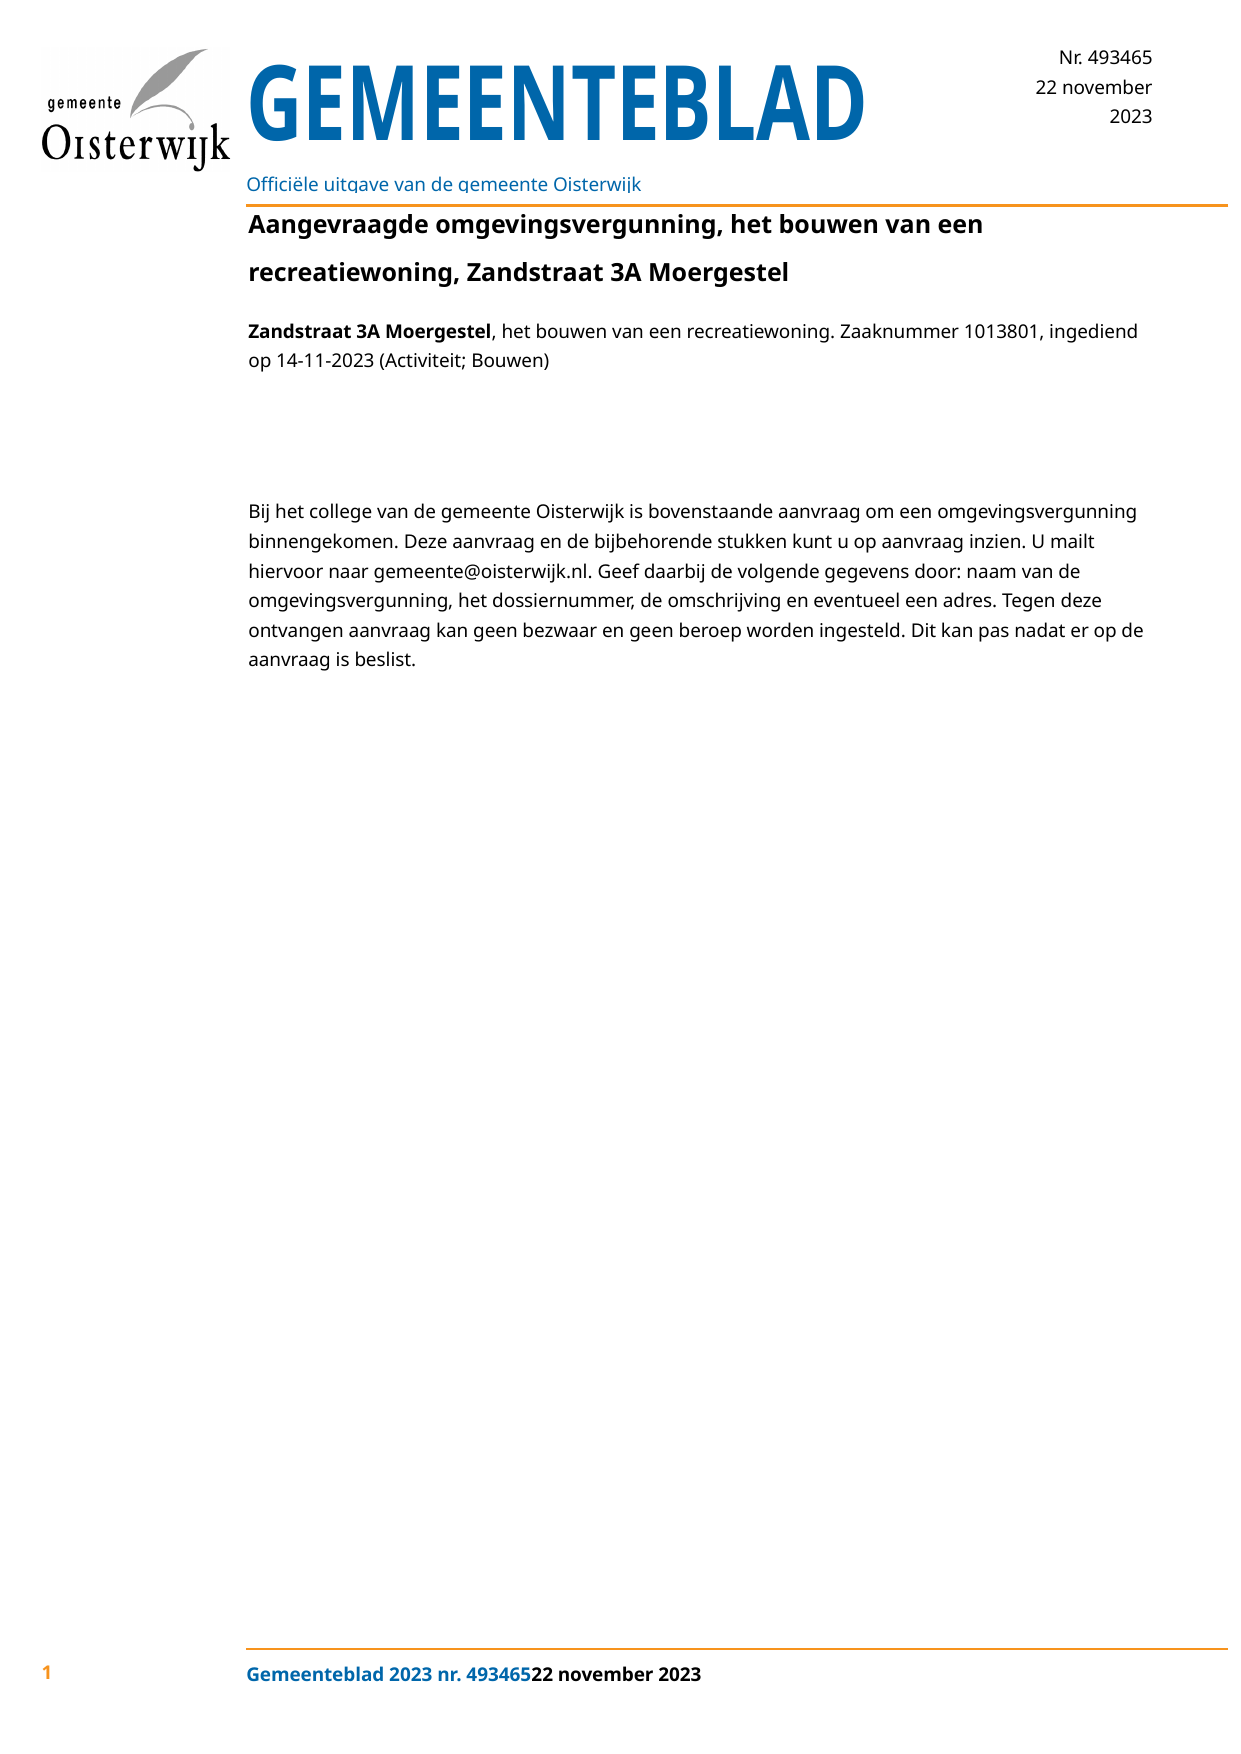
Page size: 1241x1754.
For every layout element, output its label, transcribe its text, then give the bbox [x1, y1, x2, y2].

picture [41, 47, 231, 172]
text Bij het college van de gemeente Oisterwijk is bovenstaande aanvraag om een omgevingsvergunning binnengekomen. Deze aanvraag en de bijbehorende stukken kunt u op aanvraag inzien. U mailt hiervoor naar gemeente@oisterwijk.nl. Geef daarbij de volgende gegevens door: naam van de omgevingsvergunning, het dossiernummer, de omschrijving en eventueel een adres. Tegen deze ontvangen aanvraag kan geen bezwaar en geen beroep worden ingesteld. Dit kan pas nadat er op de aanvraag is beslist. [248, 499, 1152, 672]
text Zandstraat 3A Moergestel, het bouwen van een recreatiewoning. Zaaknummer 1013801, ingediend op 14-11-2023 (Activiteit; Bouwen) [248, 318, 1152, 373]
text Aangevraagde omgevingsvergunning, het bouwen van een recreatiewoning, Zandstraat 3A Moergestel [248, 207, 1152, 288]
